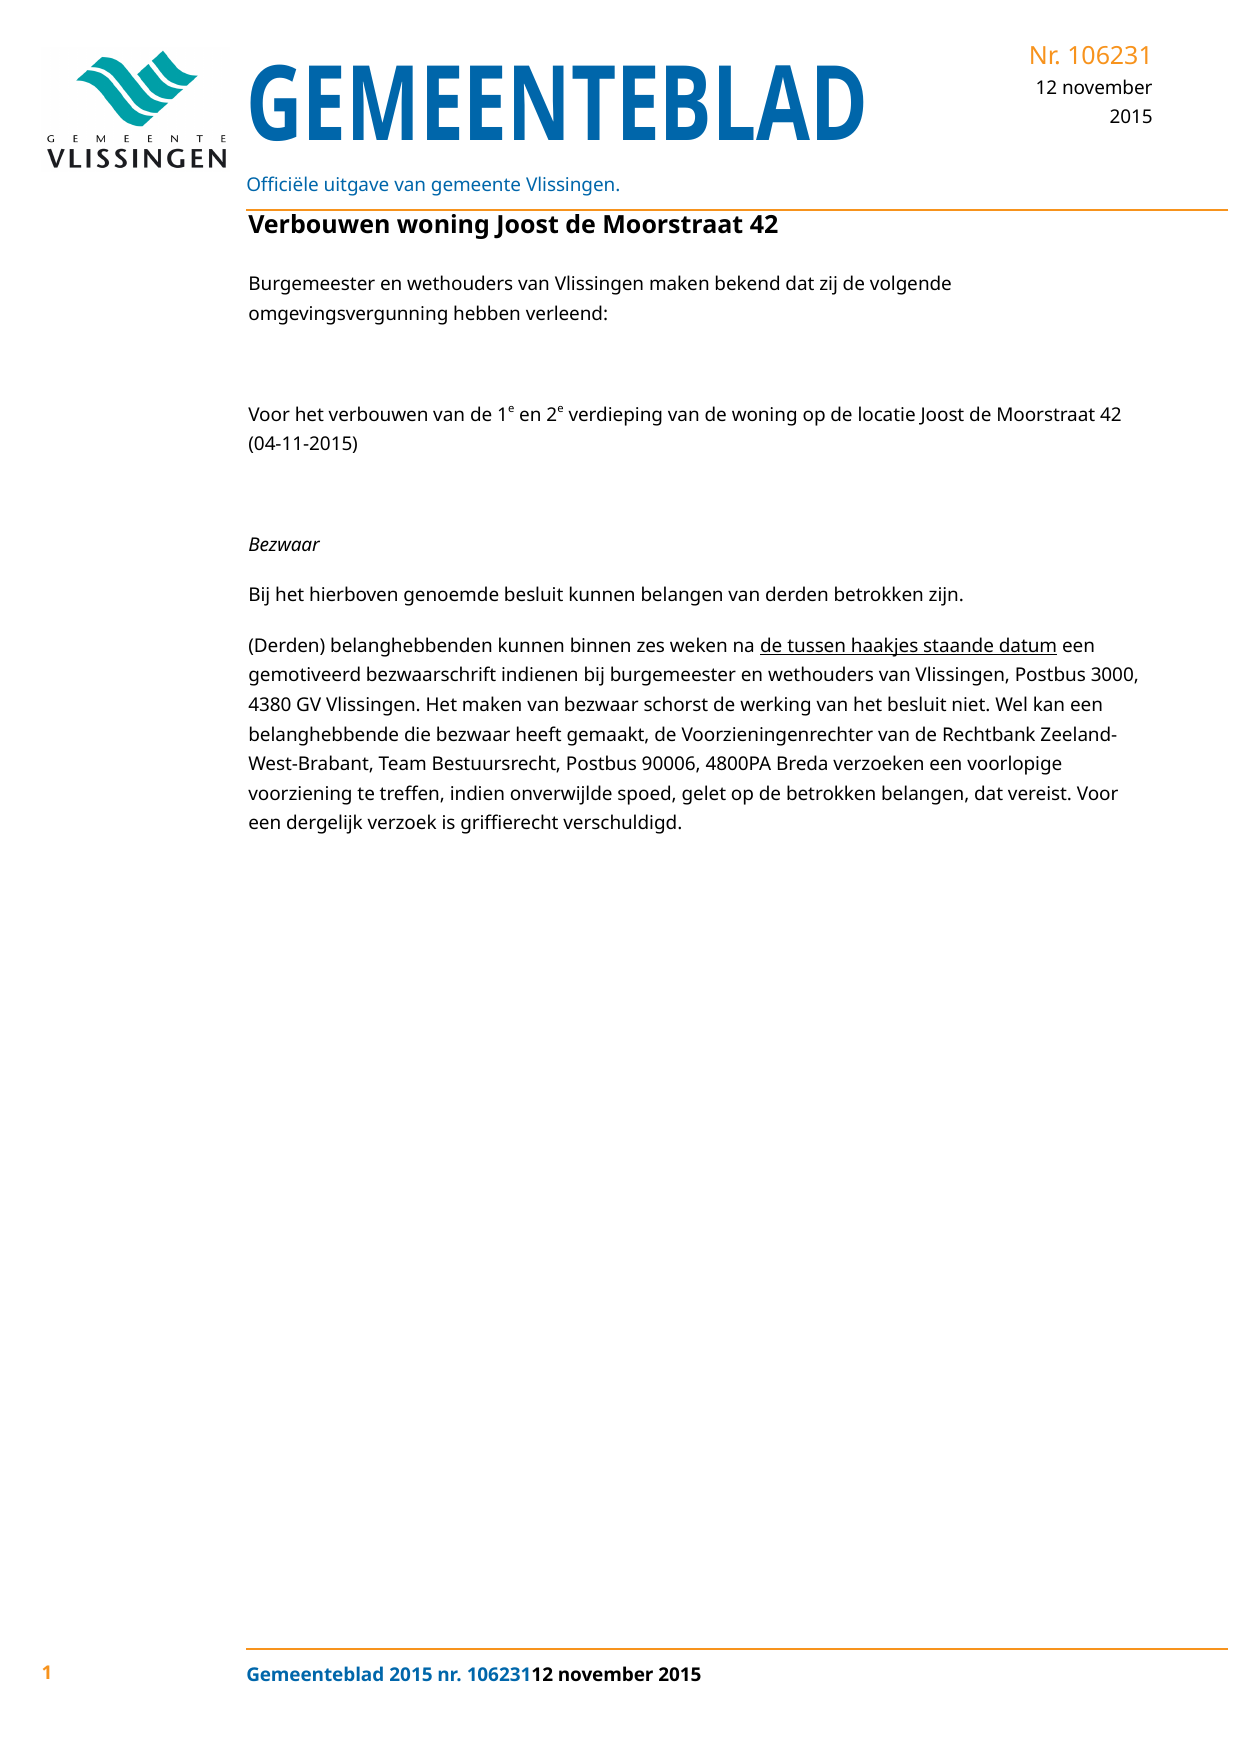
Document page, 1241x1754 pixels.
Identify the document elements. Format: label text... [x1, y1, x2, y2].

text Bezwaar [248, 531, 1152, 557]
text (Derden) belanghebbenden kunnen binnen zes weken na de tussen haakjes staande datum een gemotiveerd bezwaarschrift indienen bij burgemeester en wethouders van Vlissingen, Postbus 3000, 4380 GV Vlissingen. Het maken van bezwaar schorst de werking van het besluit niet. Wel kan een belanghebbende die bezwaar heeft gemaakt, de Voorzieningenrechter van de Rechtbank Zeeland-West-Brabant, Team Bestuursrecht, Postbus 90006, 4800PA Breda verzoeken een voorlopige voorziening te treffen, indien onverwijlde spoed, gelet op de betrokken belangen, dat vereist. Voor een dergelijk verzoek is griffierecht verschuldigd. [248, 632, 1152, 835]
text Voor het verbouwen van de 1e en 2e verdieping van de woning op de locatie Joost de Moorstraat 42 (04-11-2015) [248, 401, 1152, 456]
text Burgemeester en wethouders van Vlissingen maken bekend dat zij de volgende omgevingsvergunning hebben verleend: [248, 270, 1152, 326]
text Bij het hierboven genoemde besluit kunnen belangen van derden betrokken zijn. [248, 582, 1152, 607]
picture [41, 47, 231, 172]
text Verbouwen woning Joost de Moorstraat 42 [248, 211, 1152, 241]
